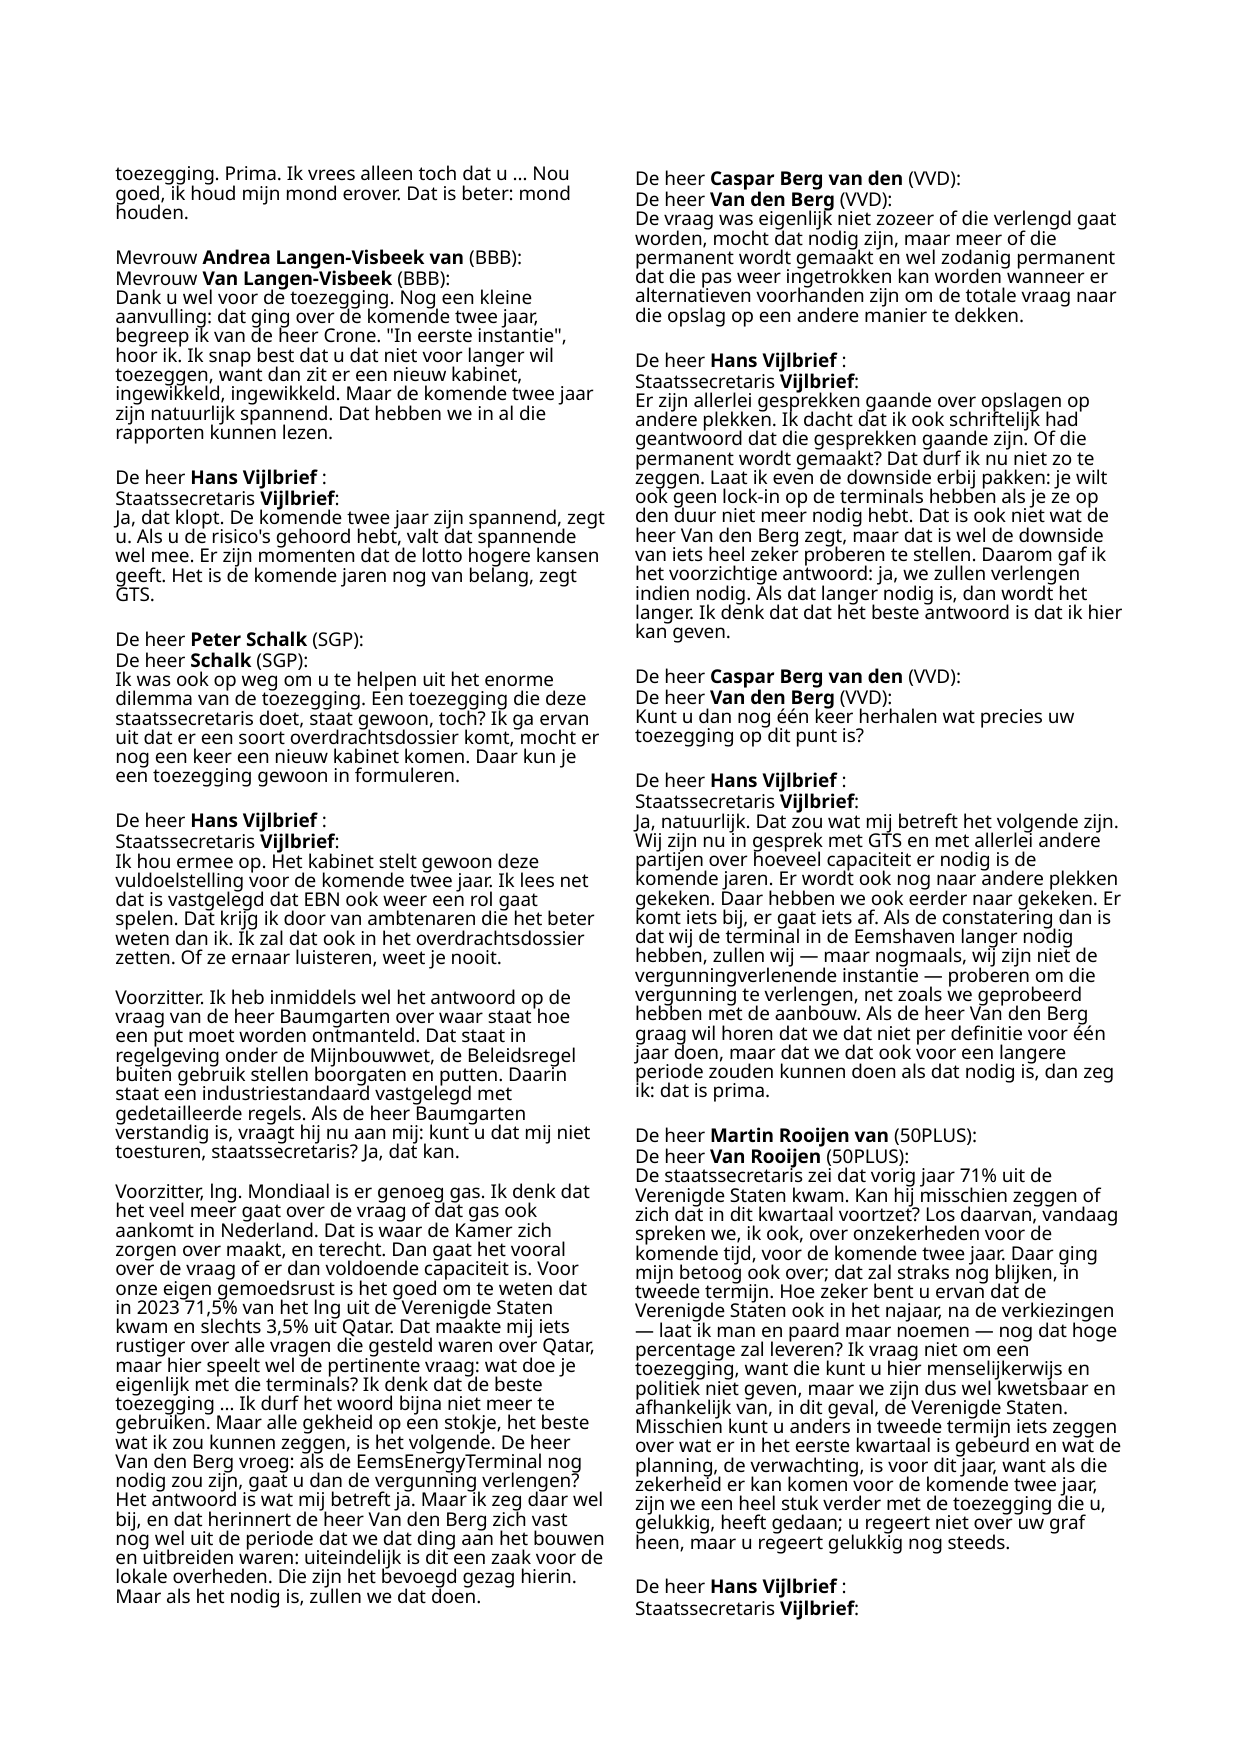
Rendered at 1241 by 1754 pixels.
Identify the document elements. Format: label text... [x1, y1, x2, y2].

text Mevrouw Van Langen-Visbeek (BBB): [115, 270, 605, 289]
text Ja, natuurlijk. Dat zou wat mij betreft het volgende zijn. Wij zijn nu in gesprek met GTS en met allerlei andere partijen over hoeveel capaciteit er nodig is de komende jaren. Er wordt ook nog naar andere plekken gekeken. Daar hebben we ook eerder naar gekeken. Er komt iets bij, er gaat iets af. Als de constatering dan is dat wij de terminal in de Eemshaven langer nodig hebben, zullen wij — maar nogmaals, wij zijn niet de vergunningverlenende instantie — proberen om die vergunning te verlengen, net zoals we geprobeerd hebben met de aanbouw. Als de heer Van den Berg graag wil horen dat we dat niet per definitie voor één jaar doen, maar dat we dat ook voor een langere periode zouden kunnen doen als dat nodig is, dan zeg ik: dat is prima. [635, 813, 1125, 1102]
text Ik was ook op weg om u te helpen uit het enorme dilemma van de toezegging. Een toezegging die deze staatssecretaris doet, staat gewoon, toch? Ik ga ervan uit dat er een soort overdrachtsdossier komt, mocht er nog een keer een nieuw kabinet komen. Daar kun je een toezegging gewoon in formuleren. [115, 671, 605, 787]
text De heer Peter Schalk (SGP): [115, 626, 605, 652]
text De staatssecretaris zei dat vorig jaar 71% uit de Verenigde Staten kwam. Kan hij misschien zeggen of zich dat in dit kwartaal voortzet? Los daarvan, vandaag spreken we, ik ook, over onzekerheden voor de komende tijd, voor de komende twee jaar. Daar ging mijn betoog ook over; dat zal straks nog blijken, in tweede termijn. Hoe zeker bent u ervan dat de Verenigde Staten ook in het najaar, na de verkiezingen — laat ik man en paard maar noemen — nog dat hoge percentage zal leveren? Ik vraag niet om een toezegging, want die kunt u hier menselijkerwijs en politiek niet geven, maar we zijn dus wel kwetsbaar en afhankelijk van, in dit geval, de Verenigde Staten. Misschien kunt u anders in tweede termijn iets zeggen over wat er in het eerste kwartaal is gebeurd en wat de planning, de verwachting, is voor dit jaar, want als die zekerheid er kan komen voor de komende twee jaar, zijn we een heel stuk verder met de toezegging die u, gelukkig, heeft gedaan; u regeert niet over uw graf heen, maar u regeert gelukkig nog steeds. [635, 1167, 1125, 1553]
text Staatssecretaris Vijlbrief: [635, 1599, 1125, 1619]
text Ja, dat klopt. De komende twee jaar zijn spannend, zegt u. Als u de risico's gehoord hebt, valt dat spannende wel mee. Er zijn momenten dat de lotto hogere kansen geeft. Het is de komende jaren nog van belang, zegt GTS. [115, 509, 605, 605]
text De heer Schalk (SGP): [115, 652, 605, 671]
text De heer Caspar Berg van den (VVD): [635, 663, 1125, 689]
text De vraag was eigenlijk niet zozeer of die verlengd gaat worden, mocht dat nodig zijn, maar meer of die permanent wordt gemaakt en wel zodanig permanent dat die pas weer ingetrokken kan worden wanneer er alternatieven voorhanden zijn om de totale vraag naar die opslag op een andere manier te dekken. [635, 210, 1125, 326]
text Staatssecretaris Vijlbrief: [635, 793, 1125, 813]
text Er zijn allerlei gesprekken gaande over opslagen op andere plekken. Ik dacht dat ik ook schriftelijk had geantwoord dat die gesprekken gaande zijn. Of die permanent wordt gemaakt? Dat durf ik nu niet zo te zeggen. Laat ik even de downside erbij pakken: je wilt ook geen lock-in op de terminals hebben als je ze op den duur niet meer nodig hebt. Dat is ook niet wat de heer Van den Berg zegt, maar dat is wel de downside van iets heel zeker proberen te stellen. Daarom gaf ik het voorzichtige antwoord: ja, we zullen verlengen indien nodig. Als dat langer nodig is, dan wordt het langer. Ik denk dat dat het beste antwoord is dat ik hier kan geven. [635, 392, 1125, 642]
text Dank u wel voor de toezegging. Nog een kleine aanvulling: dat ging over de komende twee jaar, begreep ik van de heer Crone. "In eerste instantie", hoor ik. Ik snap best dat u dat niet voor langer wil toezeggen, want dan zit er een nieuw kabinet, ingewikkeld, ingewikkeld. Maar de komende twee jaar zijn natuurlijk spannend. Dat hebben we in al die rapporten kunnen lezen. [115, 289, 605, 443]
text De heer Van den Berg (VVD): [635, 689, 1125, 708]
text De heer Hans Vijlbrief : [635, 347, 1125, 373]
text toezegging. Prima. Ik vrees alleen toch dat u … Nou goed, ik houd mijn mond erover. Dat is beter: mond houden. [115, 165, 605, 223]
text De heer Caspar Berg van den (VVD): [635, 165, 1125, 191]
text De heer Hans Vijlbrief : [635, 1574, 1125, 1599]
text Kunt u dan nog één keer herhalen wat precies uw toezegging op dit punt is? [635, 708, 1125, 747]
text Staatssecretaris Vijlbrief: [635, 373, 1125, 392]
text De heer Hans Vijlbrief : [635, 768, 1125, 793]
text Staatssecretaris Vijlbrief: [115, 490, 605, 509]
text Voorzitter, lng. Mondiaal is er genoeg gas. Ik denk dat het veel meer gaat over de vraag of dat gas ook aankomt in Nederland. Dat is waar de Kamer zich zorgen over maakt, en terecht. Dan gaat het vooral over de vraag of er dan voldoende capaciteit is. Voor onze eigen gemoedsrust is het goed om te weten dat in 2023 71,5% van het lng uit de Verenigde Staten kwam en slechts 3,5% uit Qatar. Dat maakte mij iets rustiger over alle vragen die gesteld waren over Qatar, maar hier speelt wel de pertinente vraag: wat doe je eigenlijk met die terminals? Ik denk dat de beste toezegging … Ik durf het woord bijna niet meer te gebruiken. Maar alle gekheid op een stokje, het beste wat ik zou kunnen zeggen, is het volgende. De heer Van den Berg vroeg: als de EemsEnergyTerminal nog nodig zou zijn, gaat u dan de vergunning verlengen? Het antwoord is wat mij betreft ja. Maar ik zeg daar wel bij, en dat herinnert de heer Van den Berg zich vast nog wel uit de periode dat we dat ding aan het bouwen en uitbreiden waren: uiteindelijk is dit een zaak voor de lokale overheden. Die zijn het bevoegd gezag hierin. Maar als het nodig is, zullen we dat doen. [115, 1183, 605, 1607]
text Voorzitter. Ik heb inmiddels wel het antwoord op de vraag van de heer Baumgarten over waar staat hoe een put moet worden ontmanteld. Dat staat in regelgeving onder de Mijnbouwwet, de Beleidsregel buiten gebruik stellen boorgaten en putten. Daarin staat een industriestandaard vastgelegd met gedetailleerde regels. Als de heer Baumgarten verstandig is, vraagt hij nu aan mij: kunt u dat mij niet toesturen, staatssecretaris? Ja, dat kan. [115, 989, 605, 1162]
text Staatssecretaris Vijlbrief: [115, 833, 605, 853]
text De heer Martin Rooijen van (50PLUS): [635, 1122, 1125, 1148]
text De heer Hans Vijlbrief : [115, 808, 605, 833]
text Mevrouw Andrea Langen-Visbeek van (BBB): [115, 244, 605, 270]
text De heer Hans Vijlbrief : [115, 464, 605, 490]
text De heer Van den Berg (VVD): [635, 191, 1125, 210]
text Ik hou ermee op. Het kabinet stelt gewoon deze vuldoelstelling voor de komende twee jaar. Ik lees net dat is vastgelegd dat EBN ook weer een rol gaat spelen. Dat krijg ik door van ambtenaren die het beter weten dan ik. Ik zal dat ook in het overdrachtsdossier zetten. Of ze ernaar luisteren, weet je nooit. [115, 853, 605, 968]
text De heer Van Rooijen (50PLUS): [635, 1148, 1125, 1167]
